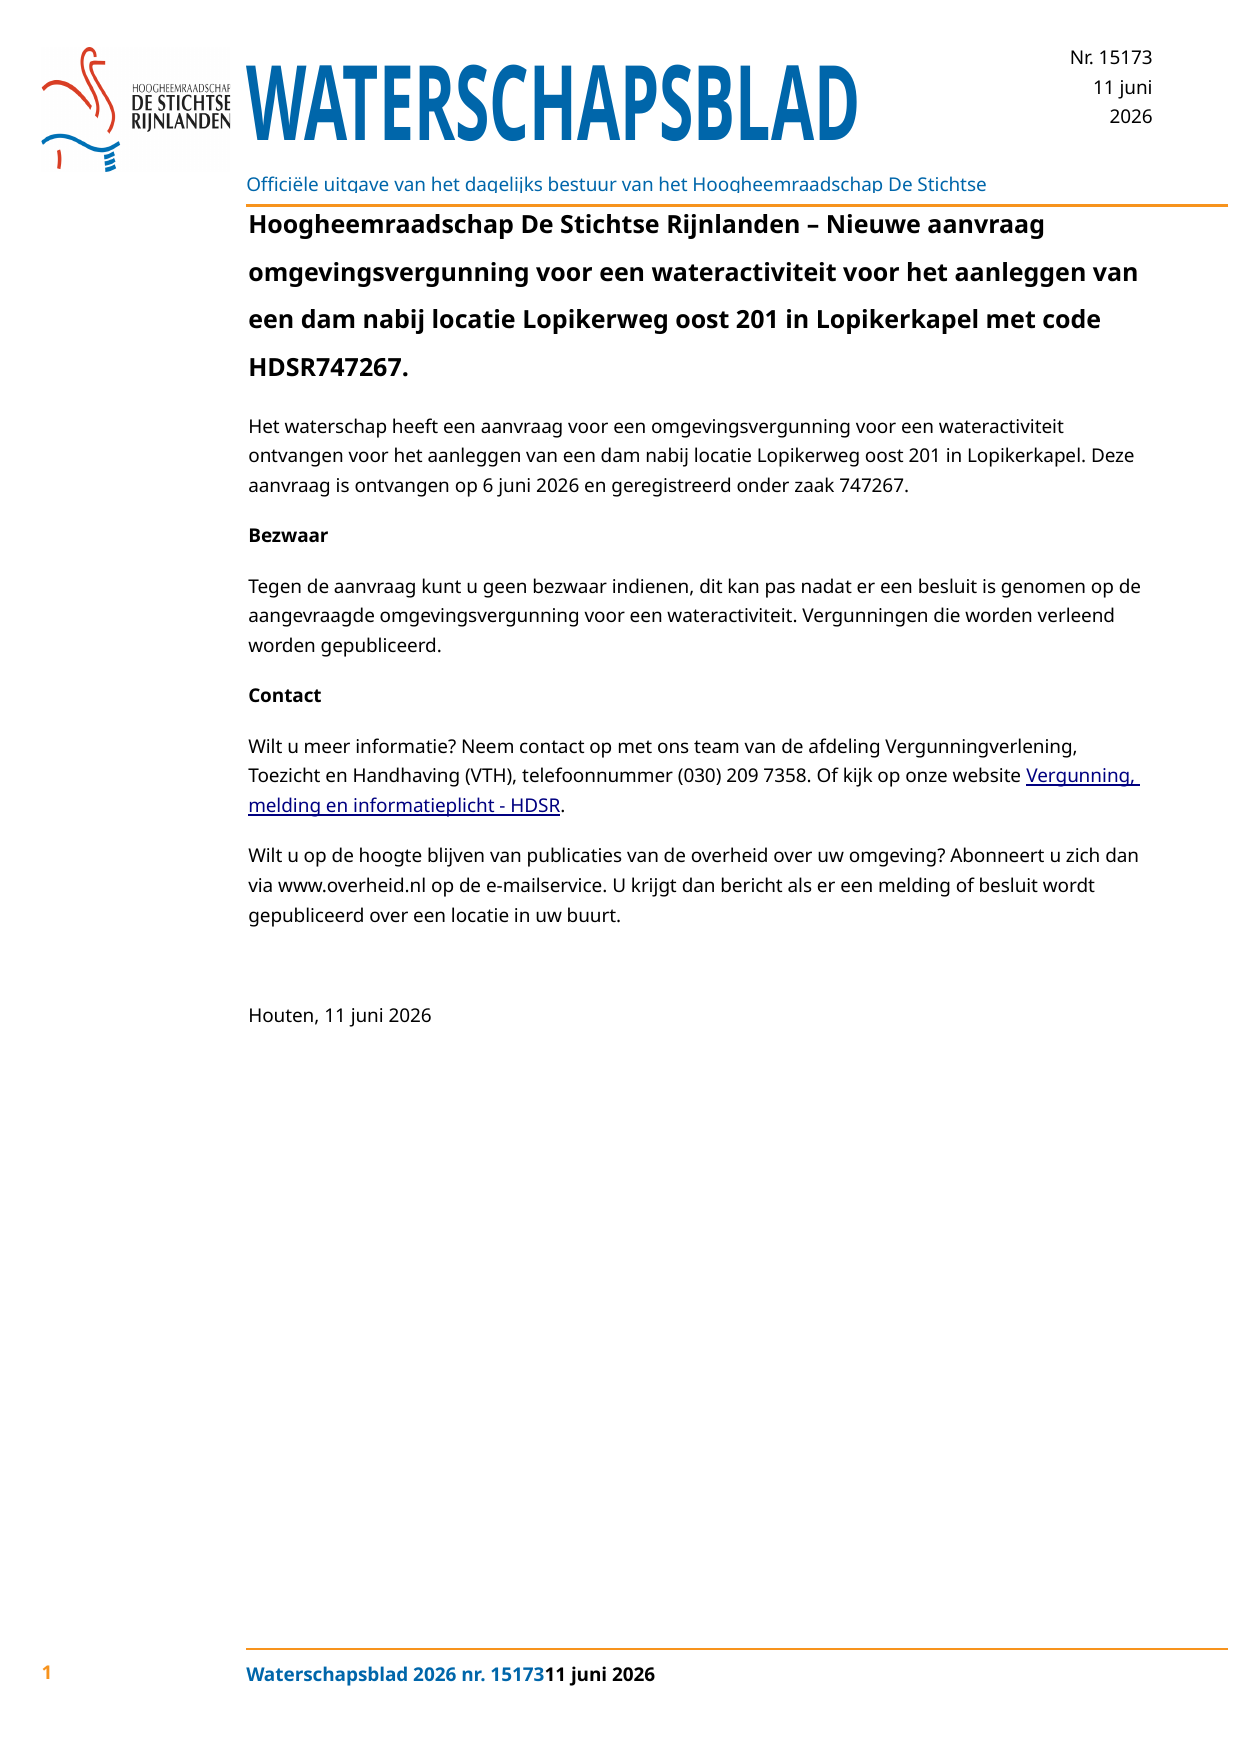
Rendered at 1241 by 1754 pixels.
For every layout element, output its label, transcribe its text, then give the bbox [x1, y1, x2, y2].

text Wilt u op de hoogte blijven van publicaties van de overheid over uw omgeving? Abonneert u zich dan via www.overheid.nl op de e-mailservice. U krijgt dan bericht als er een melding of besluit wordt gepubliceerd over een locatie in uw buurt. [248, 843, 1152, 928]
text Wilt u meer informatie? Neem contact op met ons team van de afdeling Vergunningverlening, Toezicht en Handhaving (VTH), telefoonnummer (030) 209 7358. Of kijk op onze website Vergunning, melding en informatieplicht - HDSR. [248, 733, 1152, 818]
text Het waterschap heeft een aanvraag voor een omgevingsvergunning voor een wateractiviteit ontvangen voor het aanleggen van een dam nabij locatie Lopikerweg oost 201 in Lopikerkapel. Deze aanvraag is ontvangen op 6 juni 2026 en geregistreerd onder zaak 747267. [248, 413, 1152, 498]
text Contact [248, 683, 1152, 708]
text Hoogheemraadschap De Stichtse Rijnlanden – Nieuwe aanvraag omgevingsvergunning voor een wateractiviteit voor het aanleggen van een dam nabij locatie Lopikerweg oost 201 in Lopikerkapel met code HDSR747267. [248, 207, 1152, 384]
picture [41, 47, 231, 172]
text Bezwaar [248, 523, 1152, 548]
text Tegen de aanvraag kunt u geen bezwaar indienen, dit kan pas nadat er een besluit is genomen op de aangevraagde omgevingsvergunning voor een wateractiviteit. Vergunningen die worden verleend worden gepubliceerd. [248, 573, 1152, 658]
text Houten, 11 juni 2026 [248, 1003, 1152, 1028]
